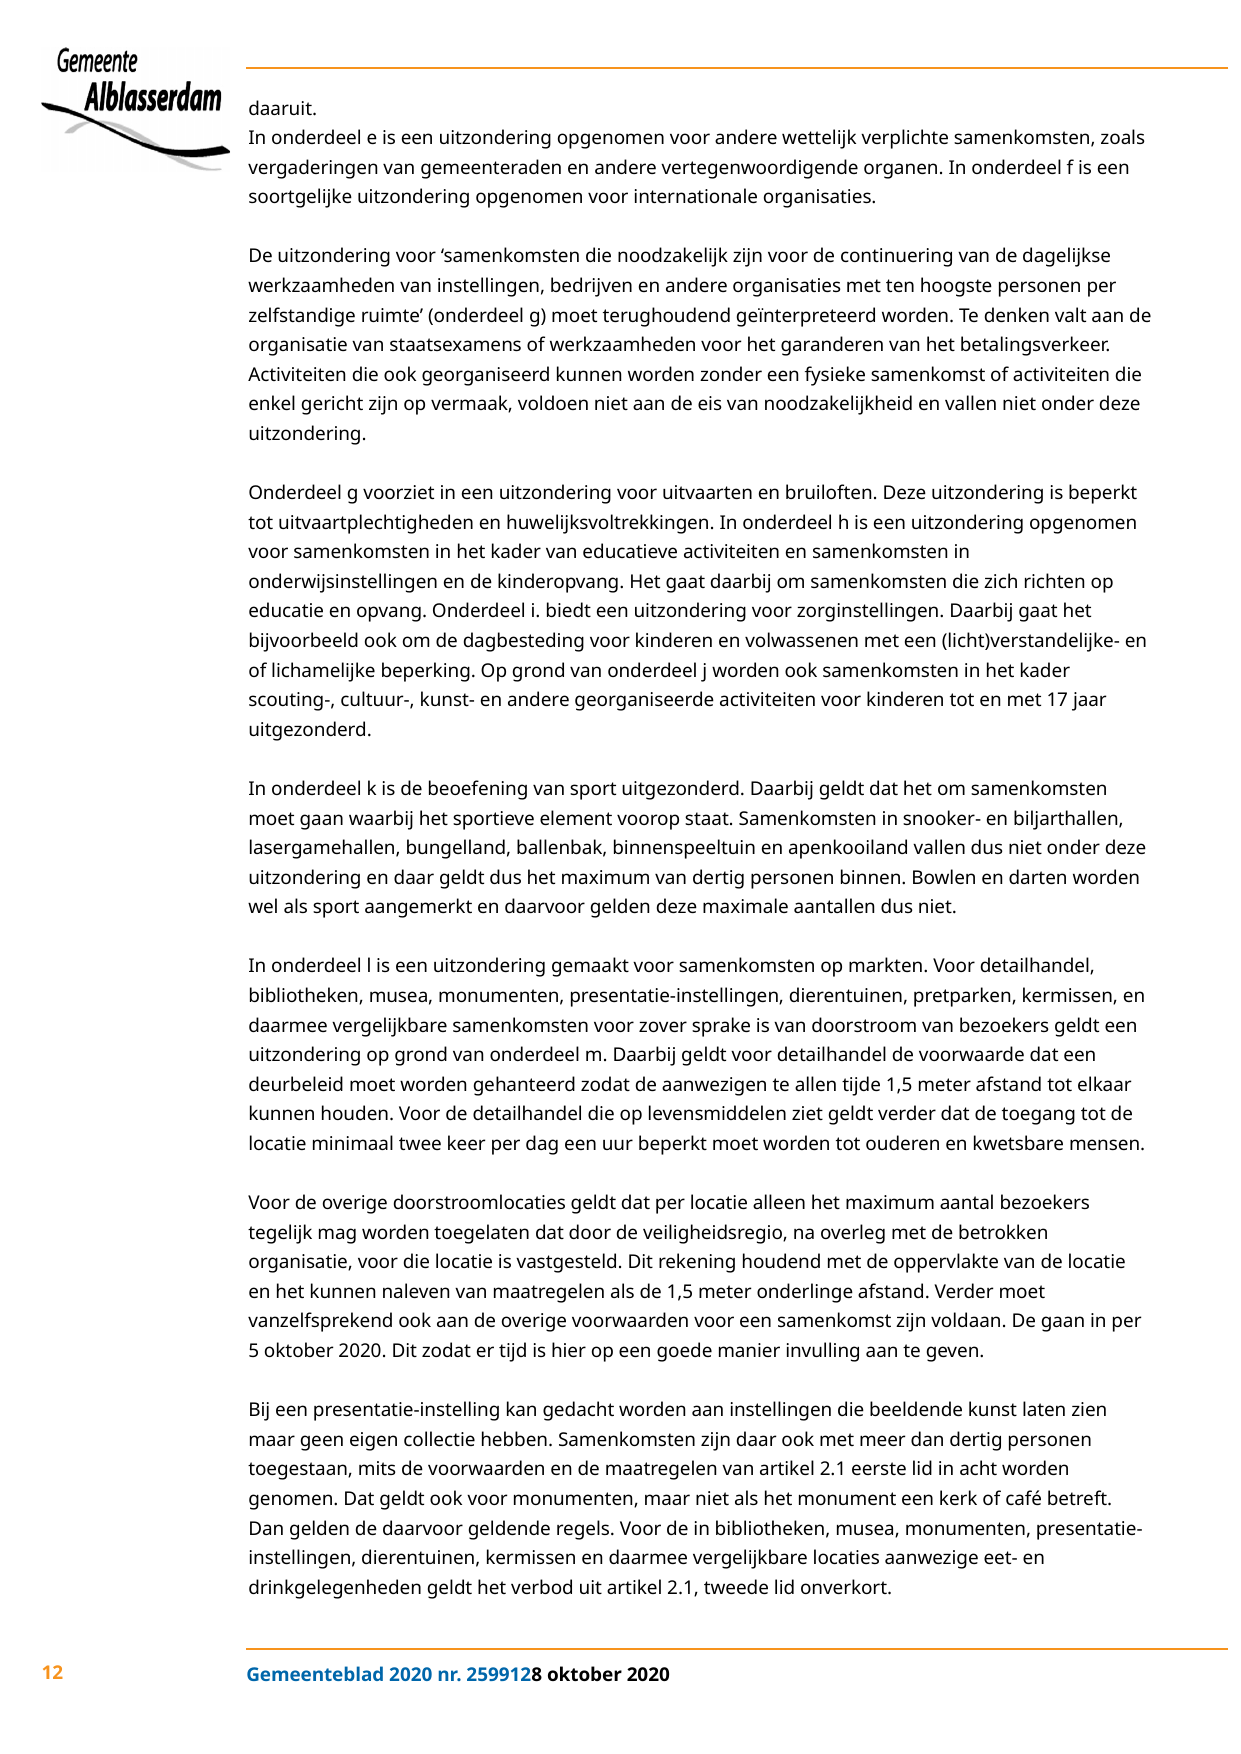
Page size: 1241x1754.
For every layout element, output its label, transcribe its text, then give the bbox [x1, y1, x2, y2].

text In onderdeel l is een uitzondering gemaakt voor samenkomsten op markten. Voor detailhandel, bibliotheken, musea, monumenten, presentatie-instellingen, dierentuinen, pretparken, kermissen, en daarmee vergelijkbare samenkomsten voor zover sprake is van doorstroom van bezoekers geldt een uitzondering op grond van onderdeel m. Daarbij geldt voor detailhandel de voorwaarde dat een deurbeleid moet worden gehanteerd zodat de aanwezigen te allen tijde 1,5 meter afstand tot elkaar kunnen houden. Voor de detailhandel die op levensmiddelen ziet geldt verder dat de toegang tot de locatie minimaal twee keer per dag een uur beperkt moet worden tot ouderen en kwetsbare mensen. [248, 953, 1152, 1156]
text Voor de overige doorstroomlocaties geldt dat per locatie alleen het maximum aantal bezoekers tegelijk mag worden toegelaten dat door de veiligheidsregio, na overleg met de betrokken organisatie, voor die locatie is vastgesteld. Dit rekening houdend met de oppervlakte van de locatie en het kunnen naleven van maatregelen als de 1,5 meter onderlinge afstand. Verder moet vanzelfsprekend ook aan de overige voorwaarden voor een samenkomst zijn voldaan. De gaan in per 5 oktober 2020. Dit zodat er tijd is hier op een goede manier invulling aan te geven. [248, 1189, 1152, 1363]
picture [41, 47, 231, 172]
text daaruit. [248, 95, 1152, 121]
text In onderdeel e is een uitzondering opgenomen voor andere wettelijk verplichte samenkomsten, zoals vergaderingen van gemeenteraden en andere vertegenwoordigende organen. In onderdeel f is een soortgelijke uitzondering opgenomen voor internationale organisaties. [248, 124, 1152, 209]
text Onderdeel g voorziet in een uitzondering voor uitvaarten en bruiloften. Deze uitzondering is beperkt tot uitvaartplechtigheden en huwelijksvoltrekkingen. In onderdeel h is een uitzondering opgenomen voor samenkomsten in het kader van educatieve activiteiten en samenkomsten in onderwijsinstellingen en de kinderopvang. Het gaat daarbij om samenkomsten die zich richten op educatie en opvang. Onderdeel i. biedt een uitzondering voor zorginstellingen. Daarbij gaat het bijvoorbeeld ook om de dagbesteding voor kinderen en volwassenen met een (licht)verstandelijke- en of lichamelijke beperking. Op grond van onderdeel j worden ook samenkomsten in het kader scouting-, cultuur-, kunst- en andere georganiseerde activiteiten voor kinderen tot en met 17 jaar uitgezonderd. [248, 479, 1152, 742]
text Bij een presentatie-instelling kan gedacht worden aan instellingen die beeldende kunst laten zien maar geen eigen collectie hebben. Samenkomsten zijn daar ook met meer dan dertig personen toegestaan, mits de voorwaarden en de maatregelen van artikel 2.1 eerste lid in acht worden genomen. Dat geldt ook voor monumenten, maar niet als het monument een kerk of café betreft. Dan gelden de daarvoor geldende regels. Voor de in bibliotheken, musea, monumenten, presentatie-instellingen, dierentuinen, kermissen en daarmee vergelijkbare locaties aanwezige eet- en drinkgelegenheden geldt het verbod uit artikel 2.1, tweede lid onverkort. [248, 1396, 1152, 1600]
text De uitzondering voor ‘samenkomsten die noodzakelijk zijn voor de continuering van de dagelijkse werkzaamheden van instellingen, bedrijven en andere organisaties met ten hoogste personen per zelfstandige ruimte’ (onderdeel g) moet terughoudend geïnterpreteerd worden. Te denken valt aan de organisatie van staatsexamens of werkzaamheden voor het garanderen van het betalingsverkeer. Activiteiten die ook georganiseerd kunnen worden zonder een fysieke samenkomst of activiteiten die enkel gericht zijn op vermaak, voldoen niet aan de eis van noodzakelijkheid en vallen niet onder deze uitzondering. [248, 243, 1152, 446]
text In onderdeel k is de beoefening van sport uitgezonderd. Daarbij geldt dat het om samenkomsten moet gaan waarbij het sportieve element voorop staat. Samenkomsten in snooker- en biljarthallen, lasergamehallen, bungelland, ballenbak, binnenspeeltuin en apenkooiland vallen dus niet onder deze uitzondering en daar geldt dus het maximum van dertig personen binnen. Bowlen en darten worden wel als sport aangemerkt en daarvoor gelden deze maximale aantallen dus niet. [248, 775, 1152, 919]
